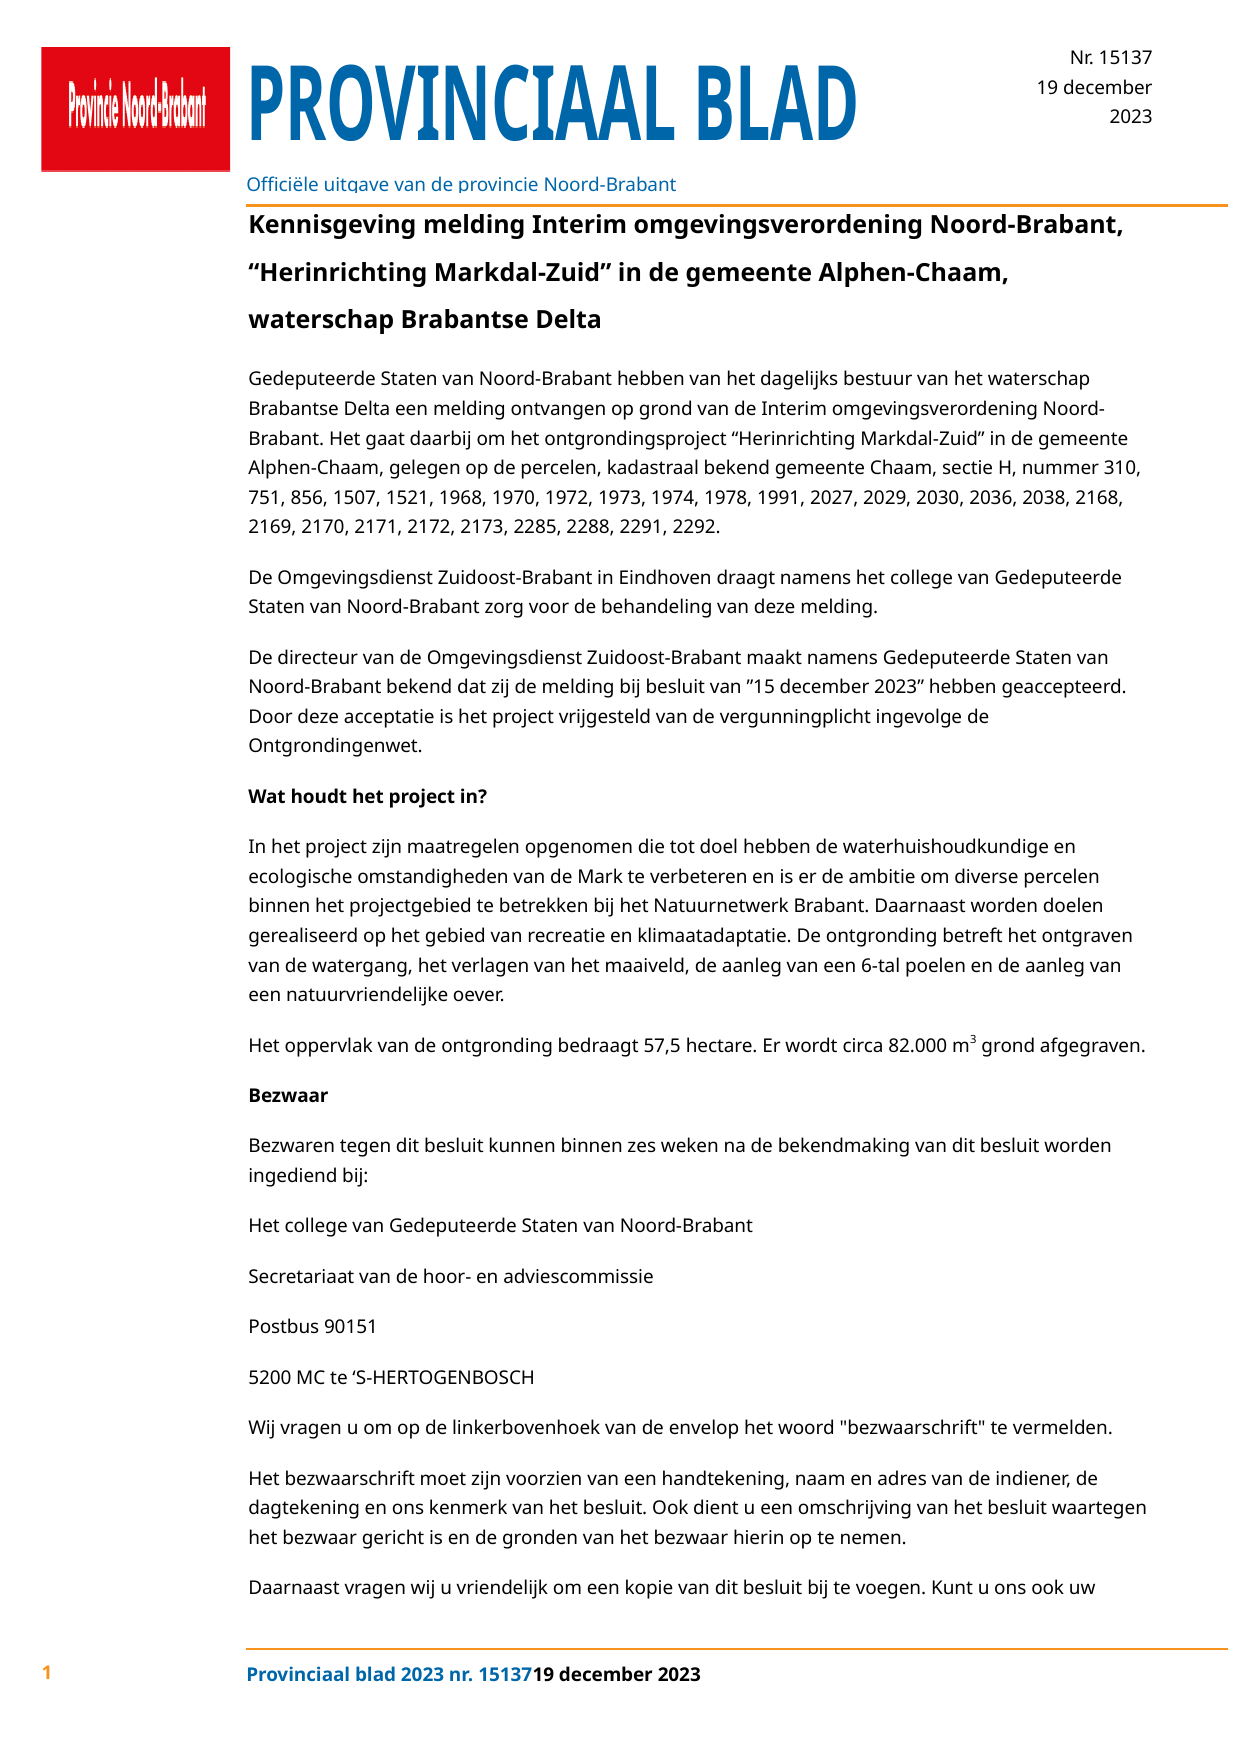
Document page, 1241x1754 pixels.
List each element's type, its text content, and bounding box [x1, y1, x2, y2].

text De directeur van de Omgevingsdienst Zuidoost-Brabant maakt namens Gedeputeerde Staten van Noord-Brabant bekend dat zij de melding bij besluit van ”15 december 2023” hebben geaccepteerd. Door deze acceptatie is het project vrijgesteld van de vergunningplicht ingevolge de Ontgrondingenwet. [248, 644, 1152, 758]
text Wij vragen u om op de linkerbovenhoek van de envelop het woord "bezwaarschrift" te vermelden. [248, 1414, 1152, 1440]
text Gedeputeerde Staten van Noord-Brabant hebben van het dagelijks bestuur van het waterschap Brabantse Delta een melding ontvangen op grond van de Interim omgevingsverordening Noord-Brabant. Het gaat daarbij om het ontgrondingsproject “Herinrichting Markdal-Zuid” in de gemeente Alphen-Chaam, gelegen op de percelen, kadastraal bekend gemeente Chaam, sectie H, nummer 310, 751, 856, 1507, 1521, 1968, 1970, 1972, 1973, 1974, 1978, 1991, 2027, 2029, 2030, 2036, 2038, 2168, 2169, 2170, 2171, 2172, 2173, 2285, 2288, 2291, 2292. [248, 366, 1152, 539]
text Kennisgeving melding Interim omgevingsverordening Noord-Brabant, “Herinrichting Markdal-Zuid” in de gemeente Alphen-Chaam, waterschap Brabantse Delta [248, 207, 1152, 336]
text De Omgevingsdienst Zuidoost-Brabant in Eindhoven draagt namens het college van Gedeputeerde Staten van Noord-Brabant zorg voor de behandeling van deze melding. [248, 564, 1152, 619]
text Bezwaren tegen dit besluit kunnen binnen zes weken na de bekendmaking van dit besluit worden ingediend bij: [248, 1133, 1152, 1188]
text In het project zijn maatregelen opgenomen die tot doel hebben de waterhuishoudkundige en ecologische omstandigheden van de Mark te verbeteren en is er de ambitie om diverse percelen binnen het projectgebied te betrekken bij het Natuurnetwerk Brabant. Daarnaast worden doelen gerealiseerd op het gebied van recreatie en klimaatadaptatie. De ontgronding betreft het ontgraven van de watergang, het verlagen van het maaiveld, de aanleg van een 6-tal poelen en de aanleg van een natuurvriendelijke oever. [248, 833, 1152, 1007]
text Postbus 90151 [248, 1313, 1152, 1339]
text Daarnaast vragen wij u vriendelijk om een kopie van dit besluit bij te voegen. Kunt u ons ook uw [248, 1574, 1152, 1600]
text 5200 MC te ‘S‑HERTOGENBOSCH [248, 1364, 1152, 1389]
text Het bezwaarschrift moet zijn voorzien van een handtekening, naam en adres van de indiener, de dagtekening en ons kenmerk van het besluit. Ook dient u een omschrijving van het besluit waartegen het bezwaar gericht is en de gronden van het bezwaar hierin op te nemen. [248, 1465, 1152, 1549]
text Het college van Gedeputeerde Staten van Noord-Brabant [248, 1213, 1152, 1238]
text Secretariaat van de hoor- en adviescommissie [248, 1263, 1152, 1289]
picture [41, 47, 231, 172]
text Bezwaar [248, 1082, 1152, 1108]
text Het oppervlak van de ontgronding bedraagt 57,5 hectare. Er wordt circa 82.000 m3 grond afgegraven. [248, 1032, 1152, 1057]
text Wat houdt het project in? [248, 783, 1152, 809]
